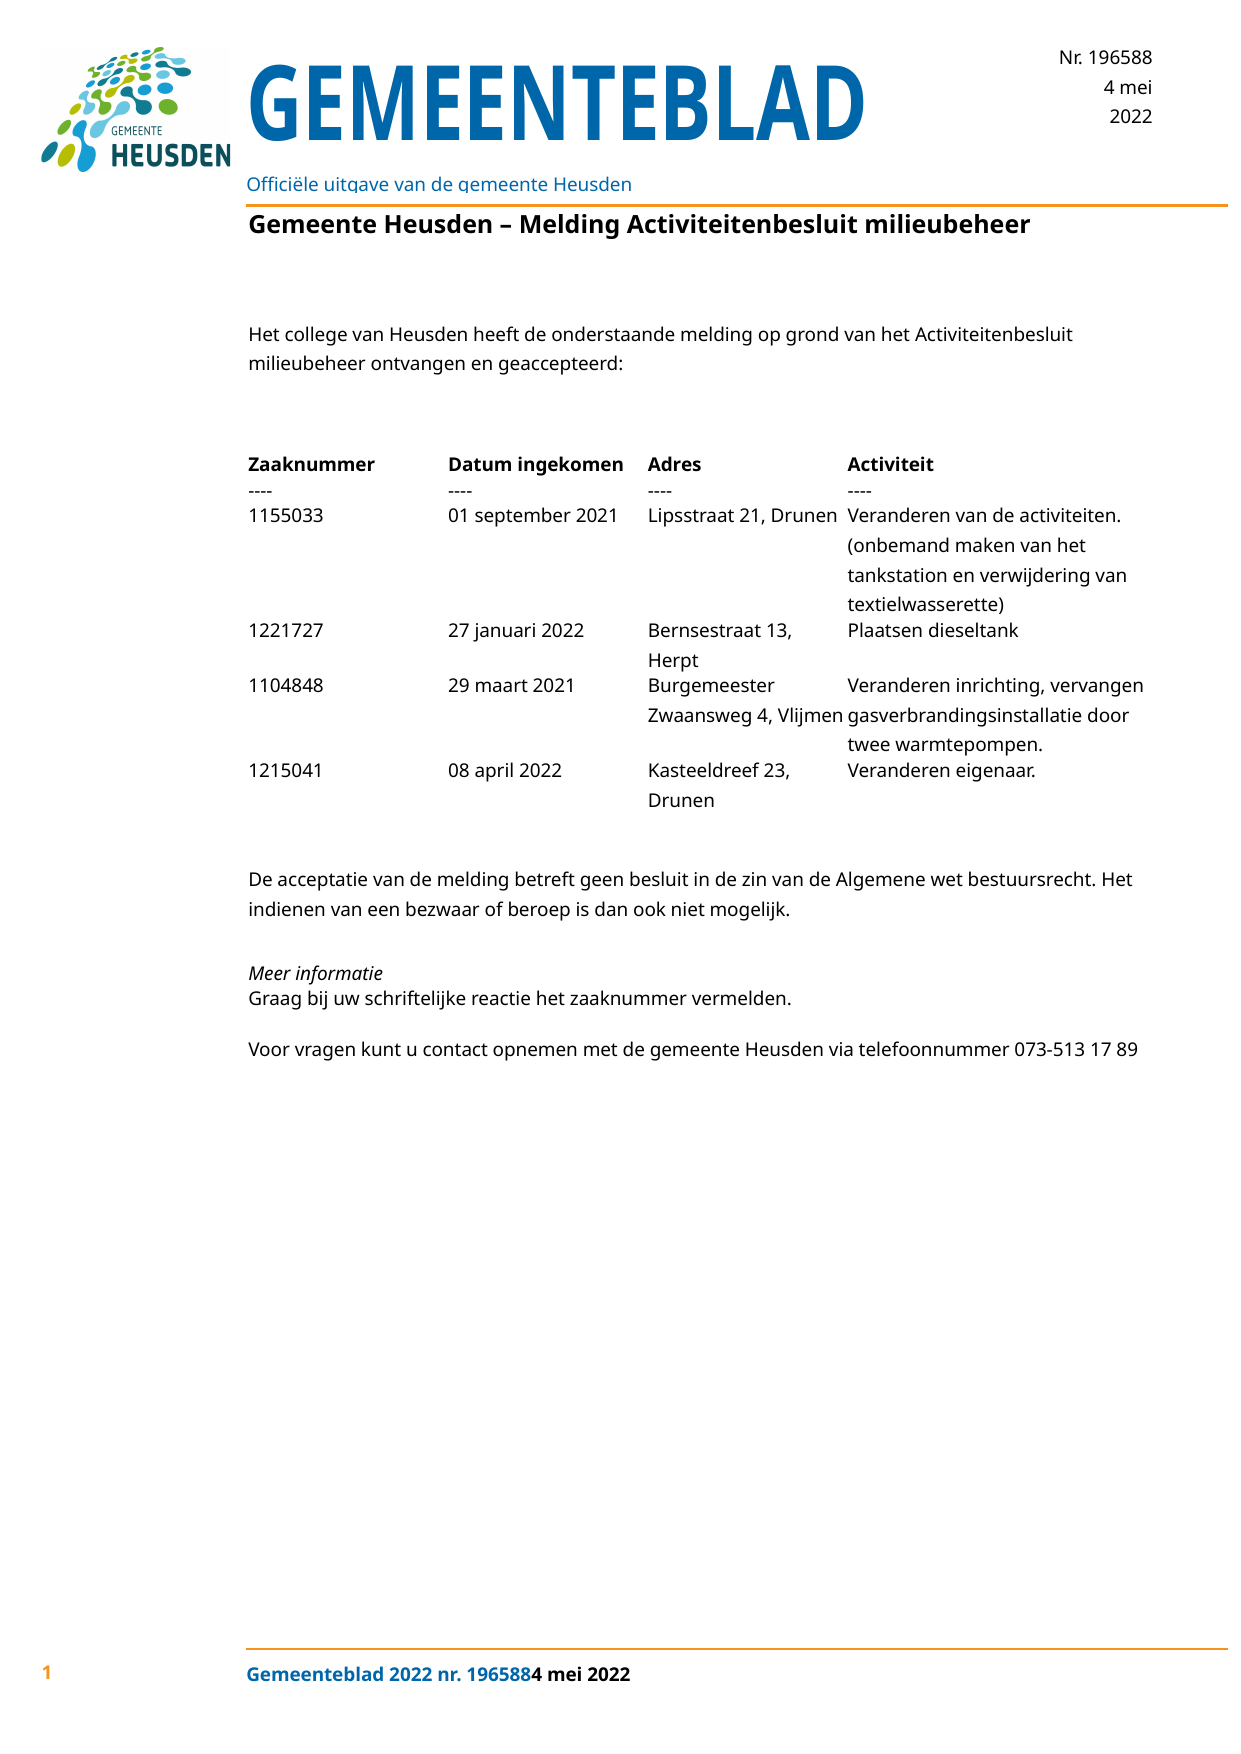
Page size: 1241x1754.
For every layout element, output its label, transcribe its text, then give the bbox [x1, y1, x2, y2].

table_cell 27 januari 2022 [448, 617, 648, 672]
table_cell 01 september 2021 [448, 503, 648, 617]
table_cell Veranderen inrichting, vervangen gasverbrandingsinstallatie door twee warmtepompen. [848, 673, 1152, 757]
table_header Activiteit [848, 451, 1152, 477]
table_header Datum ingekomen [448, 451, 648, 477]
text Graag bij uw schriftelijke reactie het zaaknummer vermelden. [248, 986, 1152, 1011]
text Het college van Heusden heeft de onderstaande melding op grond van het Activiteitenbesluit milieubeheer ontvangen en geaccepteerd: [248, 321, 1152, 376]
table_cell 1104848 [248, 673, 448, 757]
table_cell 29 maart 2021 [448, 673, 648, 757]
picture [41, 47, 231, 172]
text Gemeente Heusden – Melding Activiteitenbesluit milieubeheer [248, 207, 1152, 241]
table_cell ---- [248, 477, 448, 503]
table_header Zaaknummer [248, 451, 448, 477]
table_cell Veranderen van de activiteiten. (onbemand maken van het tankstation en verwijdering van textielwasserette) [848, 503, 1152, 617]
text Meer informatie [248, 960, 1152, 986]
table_cell Plaatsen dieseltank [848, 617, 1152, 672]
table_cell Bernsestraat 13, Herpt [648, 617, 847, 672]
table_cell 1221727 [248, 617, 448, 672]
table_cell Lipsstraat 21, Drunen [648, 503, 847, 617]
table_cell ---- [648, 477, 847, 503]
table_header Adres [648, 451, 847, 477]
table_cell Veranderen eigenaar. [848, 758, 1152, 813]
table_cell Kasteeldreef 23, Drunen [648, 758, 847, 813]
table_cell 08 april 2022 [448, 758, 648, 813]
text Voor vragen kunt u contact opnemen met de gemeente Heusden via telefoonnummer 073-513 17 89 [248, 1036, 1152, 1062]
text De acceptatie van de melding betreft geen besluit in de zin van de Algemene wet bestuursrecht. Het indienen van een bezwaar of beroep is dan ook niet mogelijk. [248, 866, 1152, 922]
table_cell ---- [848, 477, 1152, 503]
table_cell 1155033 [248, 503, 448, 617]
table_cell ---- [448, 477, 648, 503]
table_cell 1215041 [248, 758, 448, 813]
table_cell Burgemeester Zwaansweg 4, Vlijmen [648, 673, 847, 757]
